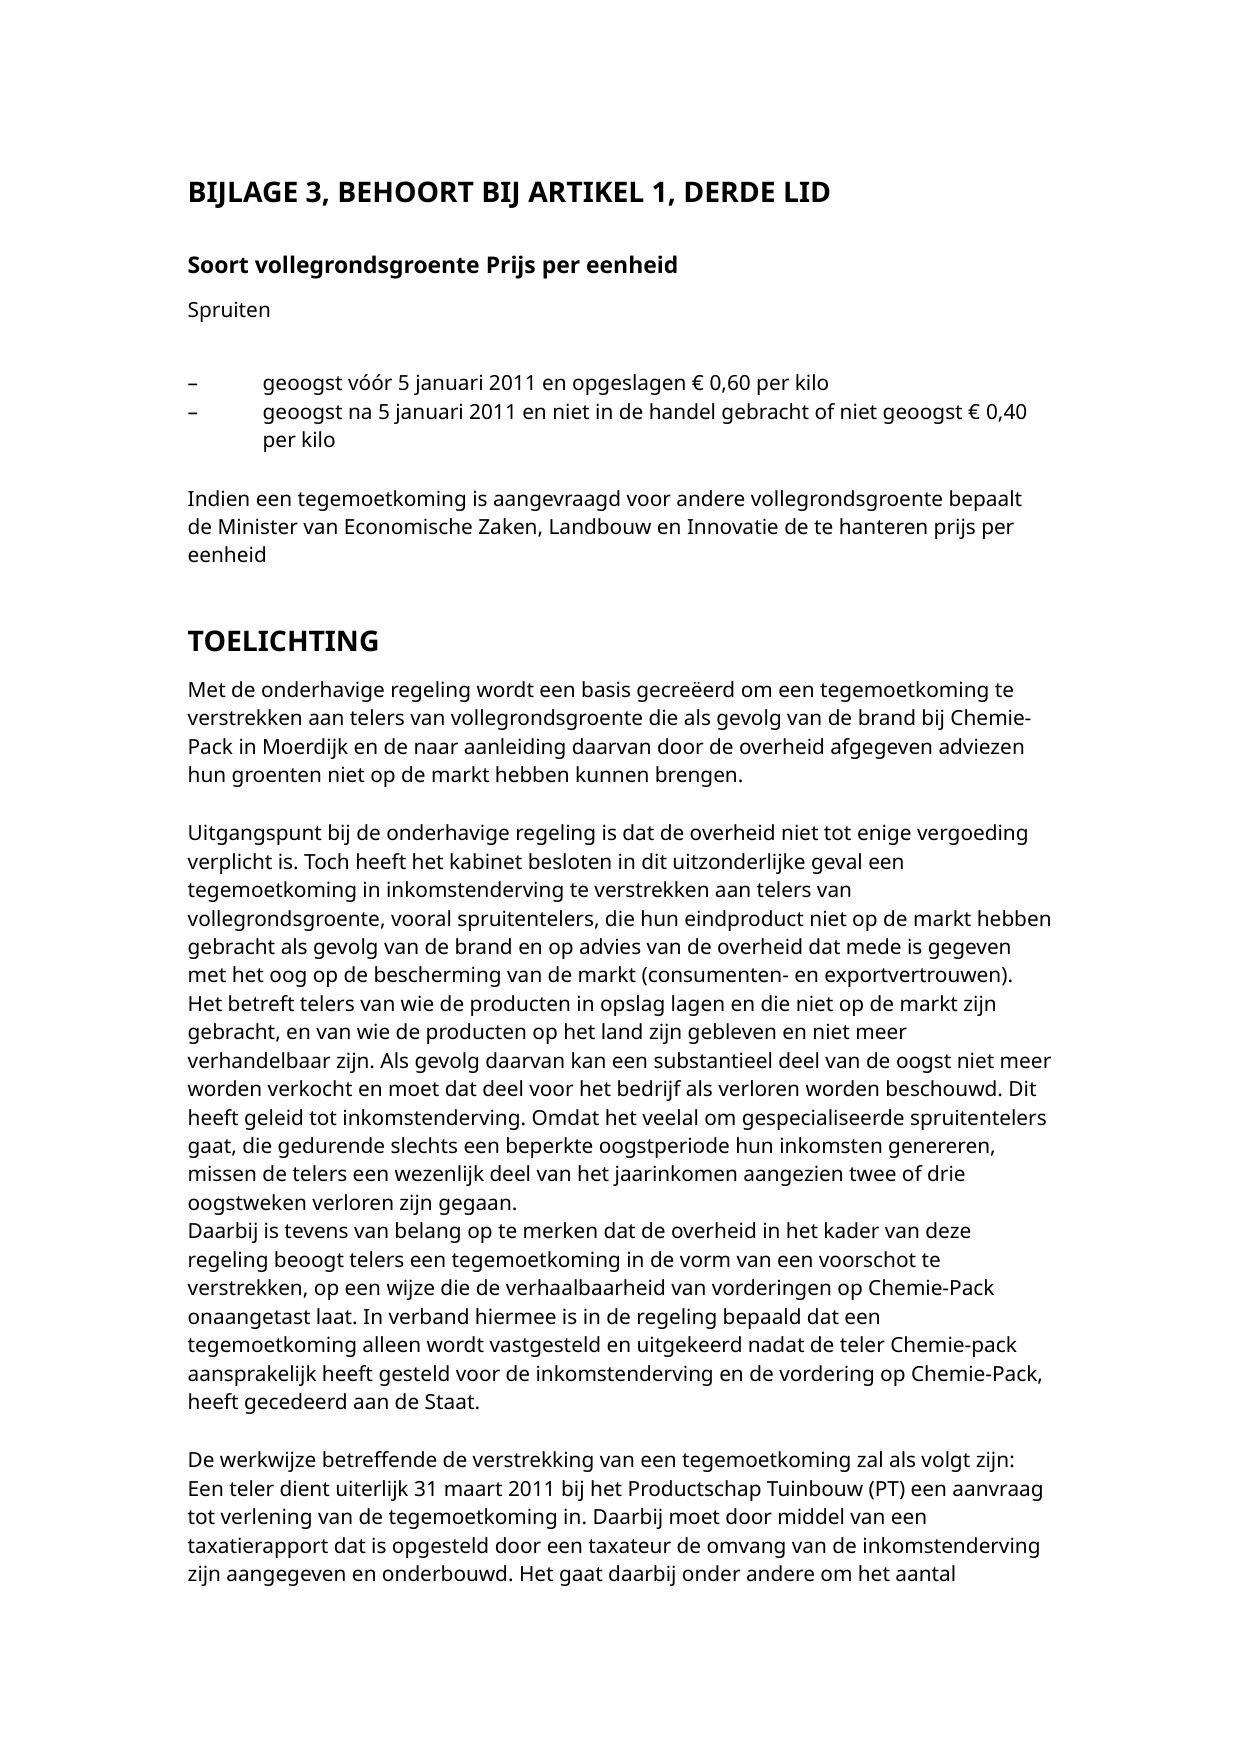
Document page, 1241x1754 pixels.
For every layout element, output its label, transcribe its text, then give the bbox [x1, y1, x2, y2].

text Indien een tegemoetkoming is aangevraagd voor andere vollegrondsgroente bepaalt de Minister van Economische Zaken, Landbouw en Innovatie de te hanteren prijs per eenheid [187, 484, 1053, 569]
text De werkwijze betreffende de verstrekking van een tegemoetkoming zal als volgt zijn: [187, 1446, 1053, 1474]
text Daarbij is tevens van belang op te merken dat de overheid in het kader van deze regeling beoogt telers een tegemoetkoming in de vorm van een voorschot te verstrekken, op een wijze die de verhaalbaarheid van vorderingen op Chemie-Pack onaangetast laat. In verband hiermee is in de regeling bepaald dat een tegemoetkoming alleen wordt vastgesteld en uitgekeerd nadat de teler Chemie-pack aansprakelijk heeft gesteld voor de inkomstenderving en de vordering op Chemie-Pack, heeft gecedeerd aan de Staat. [187, 1216, 1053, 1416]
text Met de onderhavige regeling wordt een basis gecreëerd om een tegemoetkoming te verstrekken aan telers van vollegrondsgroente die als gevolg van de brand bij Chemie-Pack in Moerdijk en de naar aanleiding daarvan door de overheid afgegeven adviezen hun groenten niet op de markt hebben kunnen brengen. [187, 675, 1053, 789]
text Uitgangspunt bij de onderhavige regeling is dat de overheid niet tot enige vergoeding verplicht is. Toch heeft het kabinet besloten in dit uitzonderlijke geval een tegemoetkoming in inkomstenderving te verstrekken aan telers van vollegrondsgroente, vooral spruitentelers, die hun eindproduct niet op de markt hebben gebracht als gevolg van de brand en op advies van de overheid dat mede is gegeven met het oog op de bescherming van de markt (consumenten- en exportvertrouwen). Het betreft telers van wie de producten in opslag lagen en die niet op de markt zijn gebracht, en van wie de producten op het land zijn gebleven en niet meer verhandelbaar zijn. Als gevolg daarvan kan een substantieel deel van de oogst niet meer worden verkocht en moet dat deel voor het bedrijf als verloren worden beschouwd. Dit heeft geleid tot inkomstenderving. Omdat het veelal om gespecialiseerde spruitentelers gaat, die gedurende slechts een beperkte oogstperiode hun inkomsten genereren, missen de telers een wezenlijk deel van het jaarinkomen aangezien twee of drie oogstweken verloren zijn gegaan. [187, 818, 1053, 1216]
subtitle TOELICHTING [187, 621, 1053, 660]
subtitle Soort vollegrondsgroente Prijs per eenheid [187, 249, 1053, 280]
subtitle BIJLAGE 3, BEHOORT BIJ ARTIKEL 1, DERDE LID [187, 172, 1053, 211]
text Een teler dient uiterlijk 31 maart 2011 bij het Productschap Tuinbouw (PT) een aanvraag tot verlening van de tegemoetkoming in. Daarbij moet door middel van een taxatierapport dat is opgesteld door een taxateur de omvang van de inkomstenderving zijn aangegeven en onderbouwd. Het gaat daarbij onder andere om het aantal [187, 1474, 1053, 1588]
list geoogst na 5 januari 2011 en niet in de handel gebracht of niet geoogst € 0,40 per kilo [187, 397, 1053, 454]
list geoogst vóór 5 januari 2011 en opgeslagen € 0,60 per kilo [187, 368, 1053, 397]
text Spruiten [187, 295, 1053, 323]
